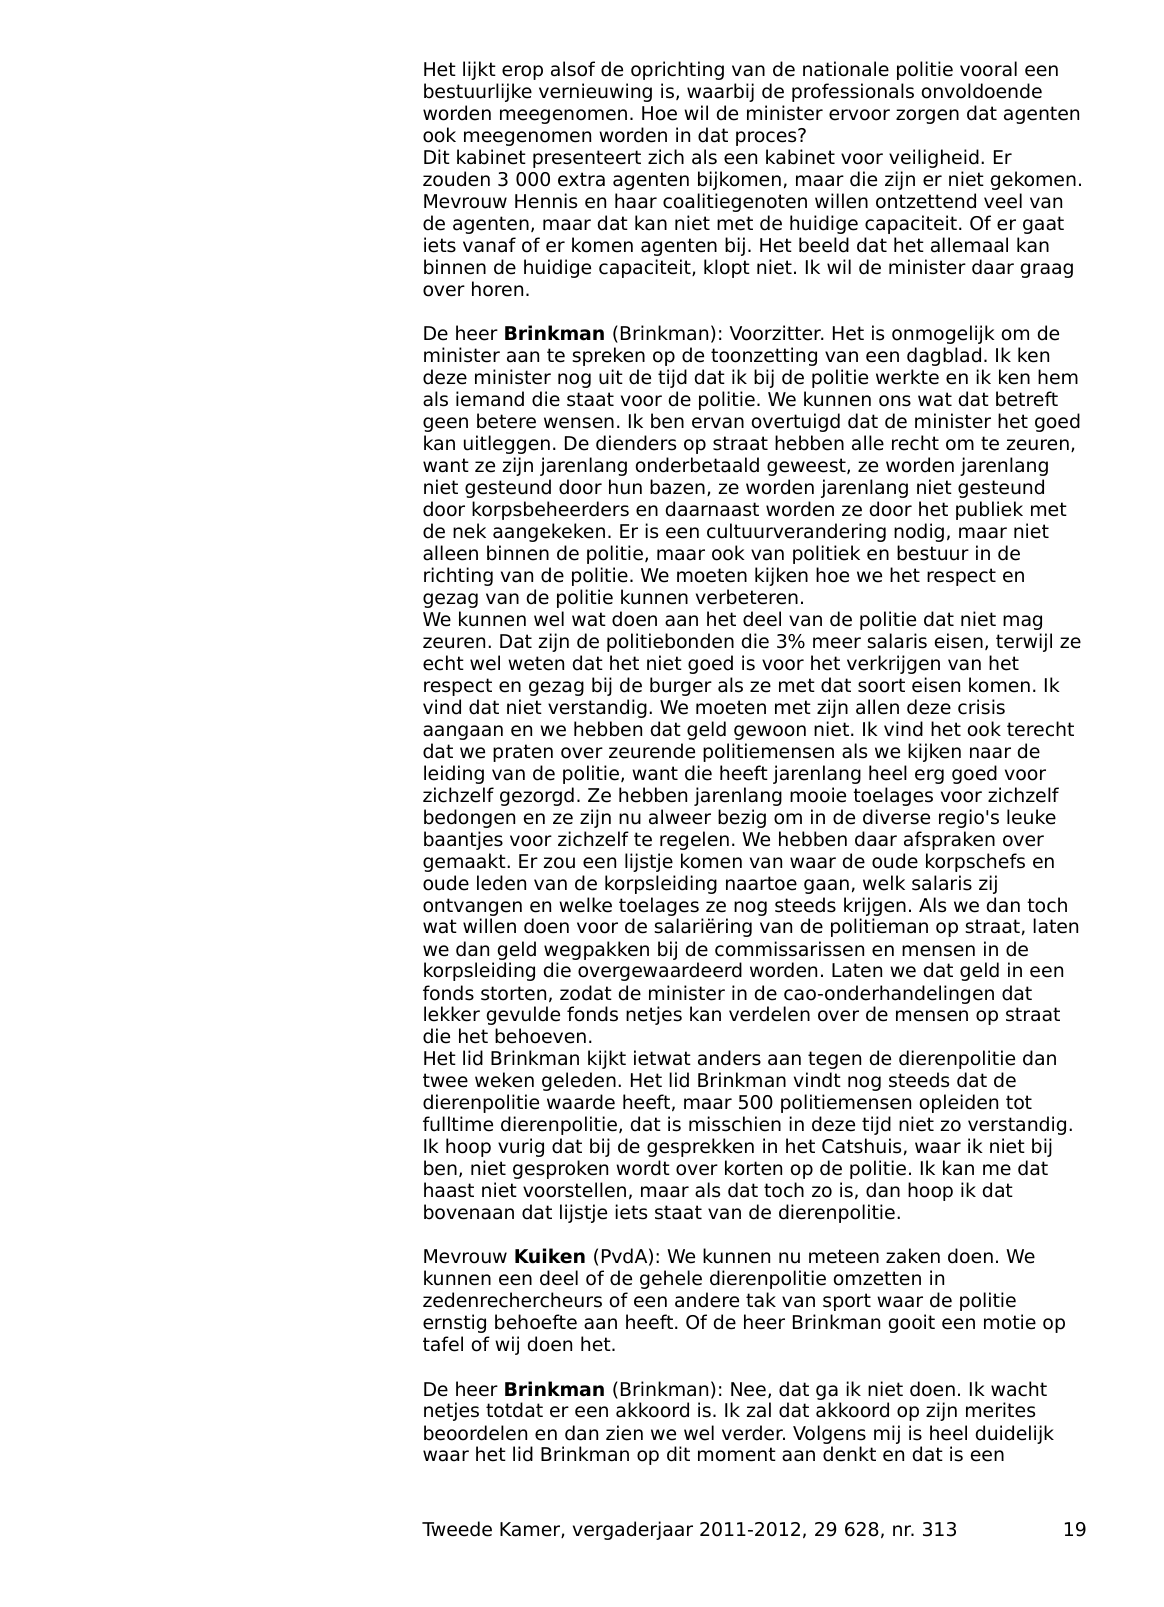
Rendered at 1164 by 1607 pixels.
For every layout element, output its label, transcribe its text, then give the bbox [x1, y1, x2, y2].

text Dit kabinet presenteert zich als een kabinet voor veiligheid. Er zouden 3 000 extra agenten bijkomen, maar die zijn er niet gekomen. Mevrouw Hennis en haar coalitiegenoten willen ontzettend veel van de agenten, maar dat kan niet met de huidige capaciteit. Of er gaat iets vanaf of er komen agenten bij. Het beeld dat het allemaal kan binnen de huidige capaciteit, klopt niet. Ik wil de minister daar graag over horen. [422, 147, 1087, 301]
text We kunnen wel wat doen aan het deel van de politie dat niet mag zeuren. Dat zijn de politiebonden die 3% meer salaris eisen, terwijl ze echt wel weten dat het niet goed is voor het verkrijgen van het respect en gezag bij de burger als ze met dat soort eisen komen. Ik vind dat niet verstandig. We moeten met zijn allen deze crisis aangaan en we hebben dat geld gewoon niet. Ik vind het ook terecht dat we praten over zeurende politiemensen als we kijken naar de leiding van de politie, want die heeft jarenlang heel erg goed voor zichzelf gezorgd. Ze hebben jarenlang mooie toelages voor zichzelf bedongen en ze zijn nu alweer bezig om in de diverse regio's leuke baantjes voor zichzelf te regelen. We hebben daar afspraken over gemaakt. Er zou een lijstje komen van waar de oude korpschefs en oude leden van de korpsleiding naartoe gaan, welk salaris zij ontvangen en welke toelages ze nog steeds krijgen. Als we dan toch wat willen doen voor de salariëring van de politieman op straat, laten we dan geld wegpakken bij de commissarissen en mensen in de korpsleiding die overgewaardeerd worden. Laten we dat geld in een fonds storten, zodat de minister in de cao-onderhandelingen dat lekker gevulde fonds netjes kan verdelen over de mensen op straat die het behoeven. [422, 609, 1087, 1048]
text Het lid Brinkman kijkt ietwat anders aan tegen de dierenpolitie dan twee weken geleden. Het lid Brinkman vindt nog steeds dat de dierenpolitie waarde heeft, maar 500 politiemensen opleiden tot fulltime dierenpolitie, dat is misschien in deze tijd niet zo verstandig. Ik hoop vurig dat bij de gesprekken in het Catshuis, waar ik niet bij ben, niet gesproken wordt over korten op de politie. Ik kan me dat haast niet voorstellen, maar als dat toch zo is, dan hoop ik dat bovenaan dat lijstje iets staat van de dierenpolitie. [422, 1048, 1087, 1224]
text De heer Brinkman (Brinkman): Voorzitter. Het is onmogelijk om de minister aan te spreken op de toonzetting van een dagblad. Ik ken deze minister nog uit de tijd dat ik bij de politie werkte en ik ken hem als iemand die staat voor de politie. We kunnen ons wat dat betreft geen betere wensen. Ik ben ervan overtuigd dat de minister het goed kan uitleggen. De dienders op straat hebben alle recht om te zeuren, want ze zijn jarenlang onderbetaald geweest, ze worden jarenlang niet gesteund door hun bazen, ze worden jarenlang niet gesteund door korpsbeheerders en daarnaast worden ze door het publiek met de nek aangekeken. Er is een cultuurverandering nodig, maar niet alleen binnen de politie, maar ook van politiek en bestuur in de richting van de politie. We moeten kijken hoe we het respect en gezag van de politie kunnen verbeteren. [422, 323, 1087, 609]
text De heer Brinkman (Brinkman): Nee, dat ga ik niet doen. Ik wacht netjes totdat er een akkoord is. Ik zal dat akkoord op zijn merites beoordelen en dan zien we wel verder. Volgens mij is heel duidelijk waar het lid Brinkman op dit moment aan denkt en dat is een [422, 1378, 1087, 1466]
text Het lijkt erop alsof de oprichting van de nationale politie vooral een bestuurlijke vernieuwing is, waarbij de professionals onvoldoende worden meegenomen. Hoe wil de minister ervoor zorgen dat agenten ook meegenomen worden in dat proces? [422, 59, 1087, 147]
text Mevrouw Kuiken (PvdA): We kunnen nu meteen zaken doen. We kunnen een deel of de gehele dierenpolitie omzetten in zedenrechercheurs of een andere tak van sport waar de politie ernstig behoefte aan heeft. Of de heer Brinkman gooit een motie op tafel of wij doen het. [422, 1246, 1087, 1356]
